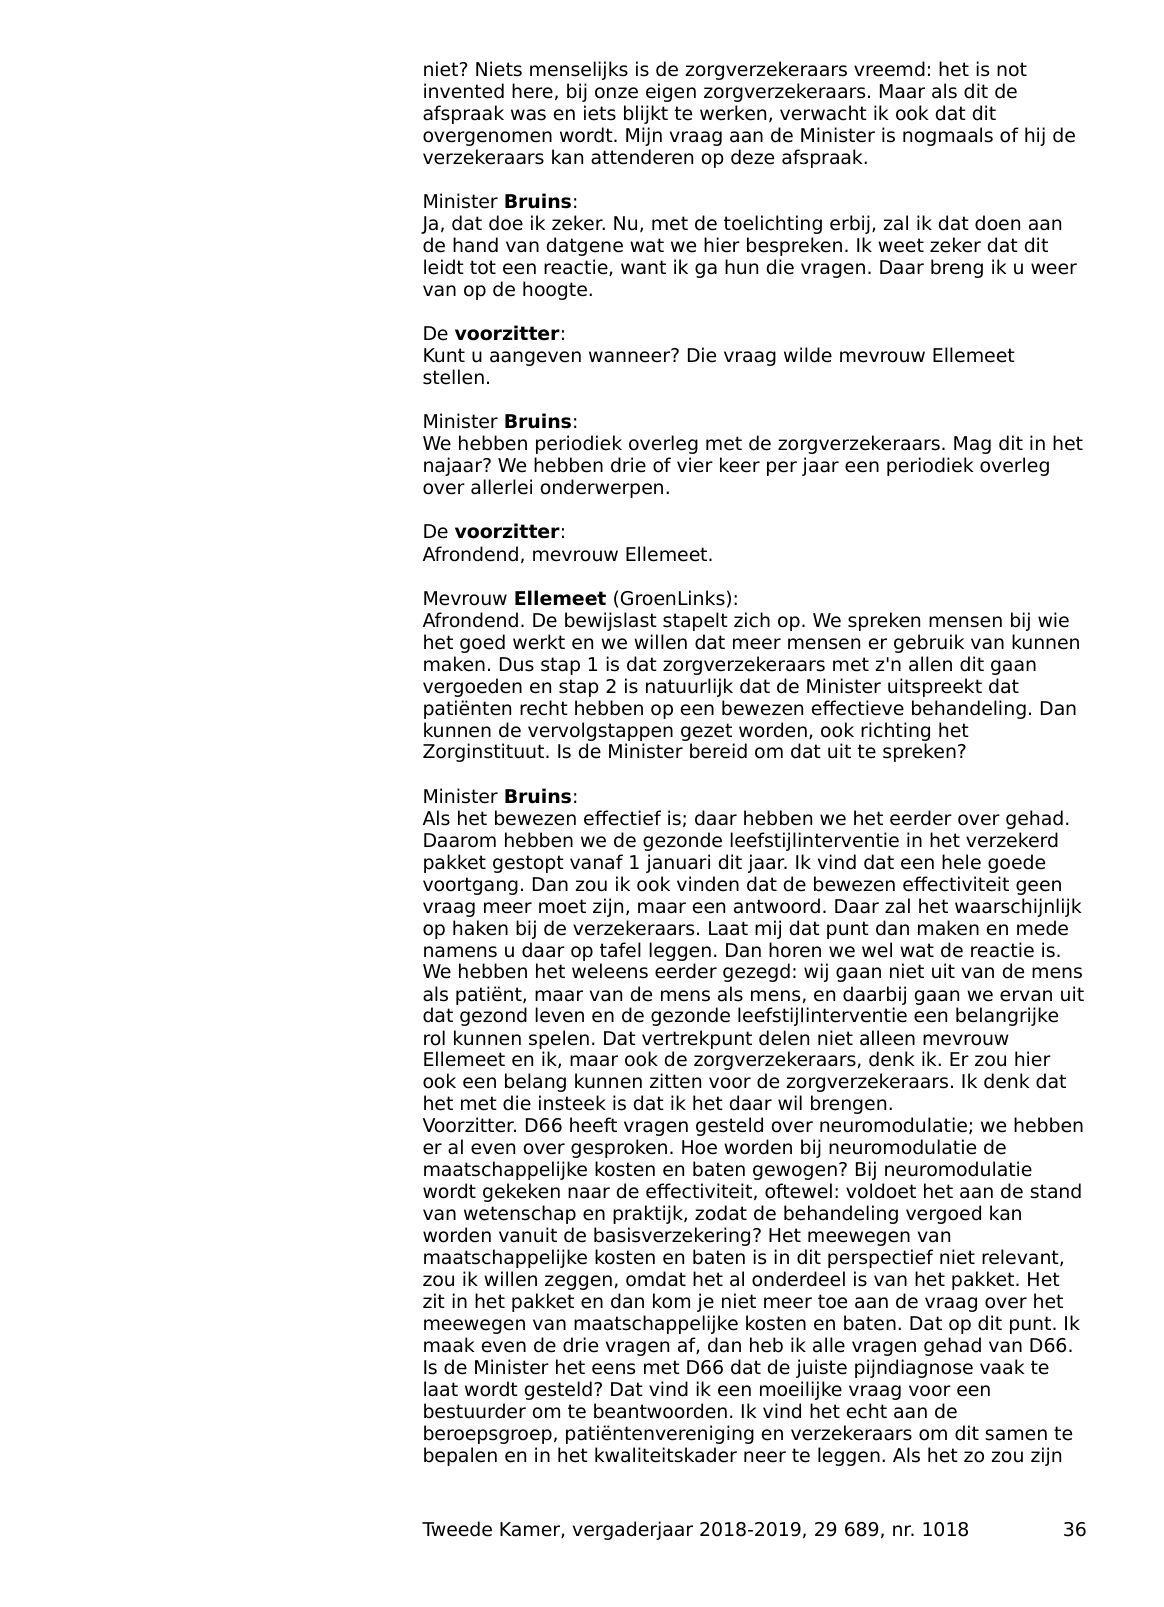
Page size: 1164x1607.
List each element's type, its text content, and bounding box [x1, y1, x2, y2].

text Afrondend, mevrouw Ellemeet. [422, 543, 1087, 565]
text Als het bewezen effectief is; daar hebben we het eerder over gehad. Daarom hebben we de gezonde leefstijlinterventie in het verzekerd pakket gestopt vanaf 1 januari dit jaar. Ik vind dat een hele goede voortgang. Dan zou ik ook vinden dat de bewezen effectiviteit geen vraag meer moet zijn, maar een antwoord. Daar zal het waarschijnlijk op haken bij de verzekeraars. Laat mij dat punt dan maken en mede namens u daar op tafel leggen. Dan horen we wel wat de reactie is. We hebben het weleens eerder gezegd: wij gaan niet uit van de mens als patiënt, maar van de mens als mens, en daarbij gaan we ervan uit dat gezond leven en de gezonde leefstijlinterventie een belangrijke rol kunnen spelen. Dat vertrekpunt delen niet alleen mevrouw Ellemeet en ik, maar ook de zorgverzekeraars, denk ik. Er zou hier ook een belang kunnen zitten voor de zorgverzekeraars. Ik denk dat het met die insteek is dat ik het daar wil brengen. [422, 808, 1087, 1115]
text De voorzitter: [422, 521, 1087, 543]
text We hebben periodiek overleg met de zorgverzekeraars. Mag dit in het najaar? We hebben drie of vier keer per jaar een periodiek overleg over allerlei onderwerpen. [422, 433, 1087, 499]
text Voorzitter. D66 heeft vragen gesteld over neuromodulatie; we hebben er al even over gesproken. Hoe worden bij neuromodulatie de maatschappelijke kosten en baten gewogen? Bij neuromodulatie wordt gekeken naar de effectiviteit, oftewel: voldoet het aan de stand van wetenschap en praktijk, zodat de behandeling vergoed kan worden vanuit de basisverzekering? Het meewegen van maatschappelijke kosten en baten is in dit perspectief niet relevant, zou ik willen zeggen, omdat het al onderdeel is van het pakket. Het zit in het pakket en dan kom je niet meer toe aan de vraag over het meewegen van maatschappelijke kosten en baten. Dat op dit punt. Ik maak even de drie vragen af, dan heb ik alle vragen gehad van D66. [422, 1115, 1087, 1357]
text Ja, dat doe ik zeker. Nu, met de toelichting erbij, zal ik dat doen aan de hand van datgene wat we hier bespreken. Ik weet zeker dat dit leidt tot een reactie, want ik ga hun die vragen. Daar breng ik u weer van op de hoogte. [422, 213, 1087, 301]
text Kunt u aangeven wanneer? Die vraag wilde mevrouw Ellemeet stellen. [422, 345, 1087, 389]
text Mevrouw Ellemeet (GroenLinks): [422, 588, 1087, 609]
text Minister Bruins: [422, 191, 1087, 213]
text Minister Bruins: [422, 786, 1087, 808]
text niet? Niets menselijks is de zorgverzekeraars vreemd: het is not invented here, bij onze eigen zorgverzekeraars. Maar als dit de afspraak was en iets blijkt te werken, verwacht ik ook dat dit overgenomen wordt. Mijn vraag aan de Minister is nogmaals of hij de verzekeraars kan attenderen op deze afspraak. [422, 59, 1087, 169]
text Afrondend. De bewijslast stapelt zich op. We spreken mensen bij wie het goed werkt en we willen dat meer mensen er gebruik van kunnen maken. Dus stap 1 is dat zorgverzekeraars met z'n allen dit gaan vergoeden en stap 2 is natuurlijk dat de Minister uitspreekt dat patiënten recht hebben op een bewezen effectieve behandeling. Dan kunnen de vervolgstappen gezet worden, ook richting het Zorginstituut. Is de Minister bereid om dat uit te spreken? [422, 609, 1087, 763]
text De voorzitter: [422, 323, 1087, 345]
text Is de Minister het eens met D66 dat de juiste pijndiagnose vaak te laat wordt gesteld? Dat vind ik een moeilijke vraag voor een bestuurder om te beantwoorden. Ik vind het echt aan de beroepsgroep, patiëntenvereniging en verzekeraars om dit samen te bepalen en in het kwaliteitskader neer te leggen. Als het zo zou zijn [422, 1357, 1087, 1467]
text Minister Bruins: [422, 411, 1087, 433]
